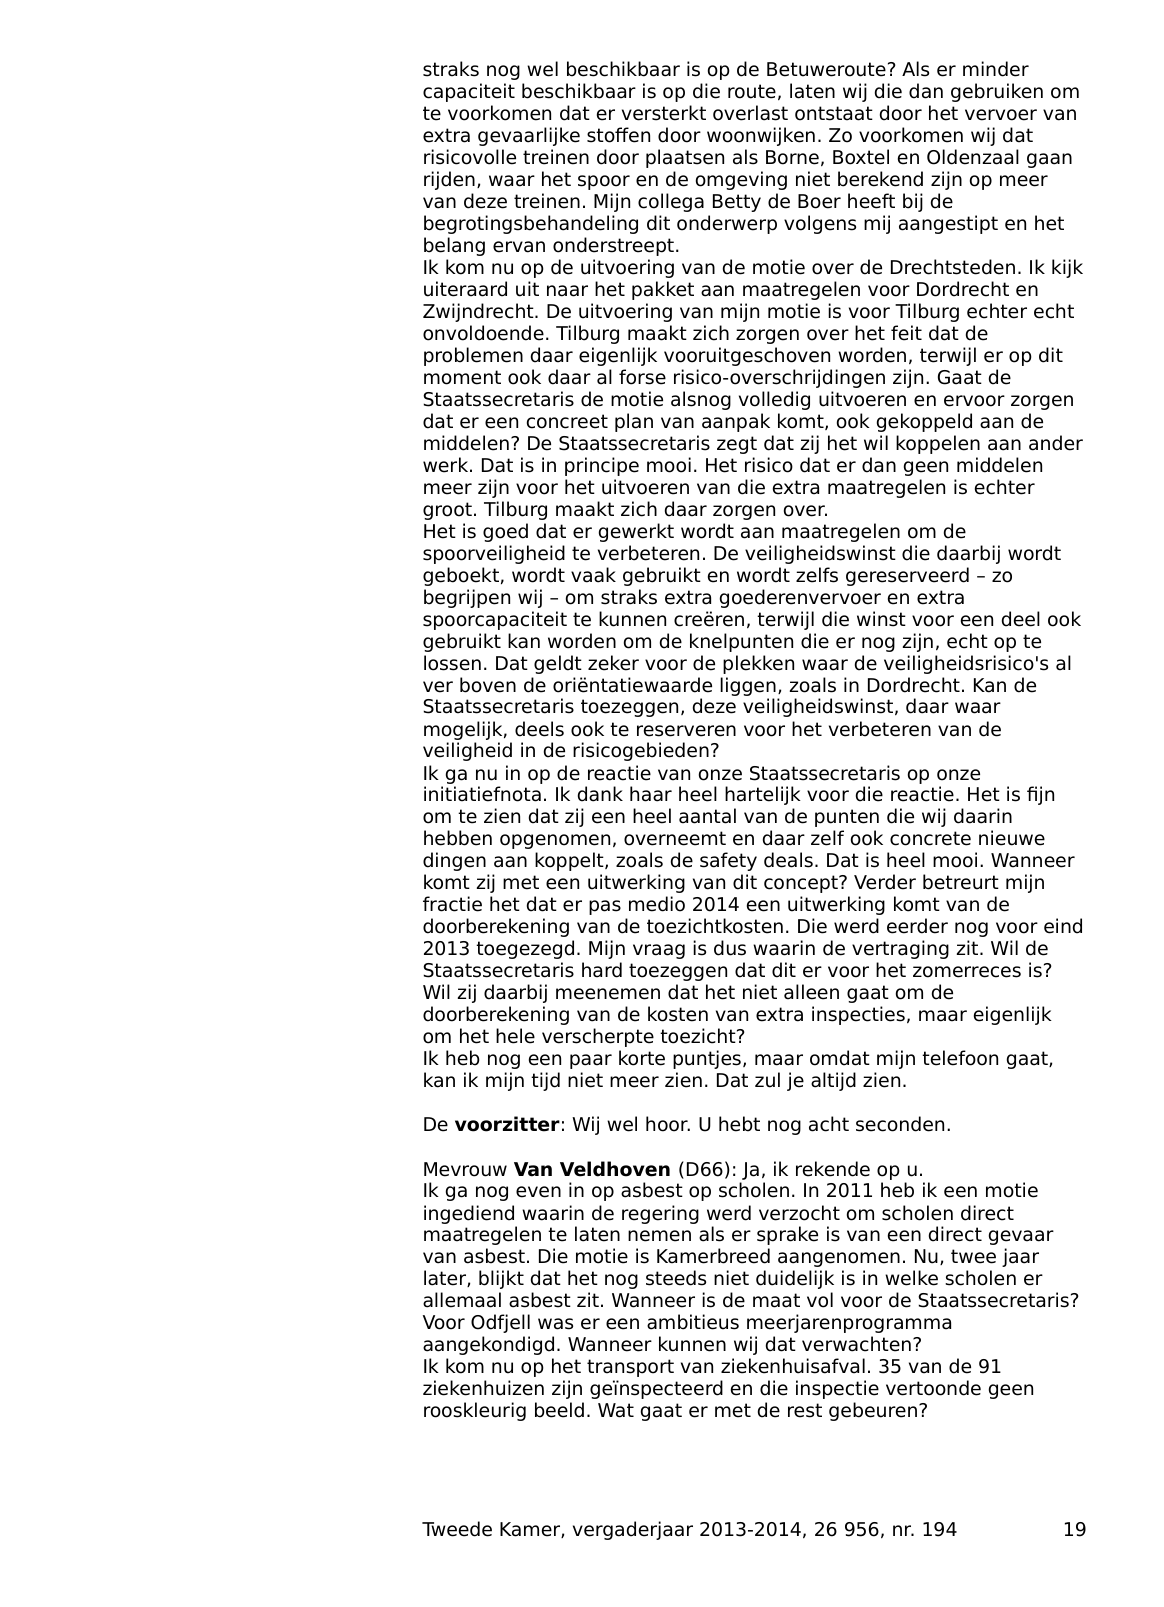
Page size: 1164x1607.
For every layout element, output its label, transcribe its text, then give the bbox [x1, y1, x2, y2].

text Ik kom nu op het transport van ziekenhuisafval. 35 van de 91 ziekenhuizen zijn geïnspecteerd en die inspectie vertoonde geen rooskleurig beeld. Wat gaat er met de rest gebeuren? [422, 1356, 1087, 1422]
text Ik ga nog even in op asbest op scholen. In 2011 heb ik een motie ingediend waarin de regering werd verzocht om scholen direct maatregelen te laten nemen als er sprake is van een direct gevaar van asbest. Die motie is Kamerbreed aangenomen. Nu, twee jaar later, blijkt dat het nog steeds niet duidelijk is in welke scholen er allemaal asbest zit. Wanneer is de maat vol voor de Staatssecretaris? [422, 1180, 1087, 1312]
text straks nog wel beschikbaar is op de Betuweroute? Als er minder capaciteit beschikbaar is op die route, laten wij die dan gebruiken om te voorkomen dat er versterkt overlast ontstaat door het vervoer van extra gevaarlijke stoffen door woonwijken. Zo voorkomen wij dat risicovolle treinen door plaatsen als Borne, Boxtel en Oldenzaal gaan rijden, waar het spoor en de omgeving niet berekend zijn op meer van deze treinen. Mijn collega Betty de Boer heeft bij de begrotingsbehandeling dit onderwerp volgens mij aangestipt en het belang ervan onderstreept. [422, 59, 1087, 257]
text Ik ga nu in op de reactie van onze Staatssecretaris op onze initiatiefnota. Ik dank haar heel hartelijk voor die reactie. Het is fijn om te zien dat zij een heel aantal van de punten die wij daarin hebben opgenomen, overneemt en daar zelf ook concrete nieuwe dingen aan koppelt, zoals de safety deals. Dat is heel mooi. Wanneer komt zij met een uitwerking van dit concept? Verder betreurt mijn fractie het dat er pas medio 2014 een uitwerking komt van de doorberekening van de toezichtkosten. Die werd eerder nog voor eind 2013 toegezegd. Mijn vraag is dus waarin de vertraging zit. Wil de Staatssecretaris hard toezeggen dat dit er voor het zomerreces is? Wil zij daarbij meenemen dat het niet alleen gaat om de doorberekening van de kosten van extra inspecties, maar eigenlijk om het hele verscherpte toezicht? [422, 762, 1087, 1048]
text Ik kom nu op de uitvoering van de motie over de Drechtsteden. Ik kijk uiteraard uit naar het pakket aan maatregelen voor Dordrecht en Zwijndrecht. De uitvoering van mijn motie is voor Tilburg echter echt onvoldoende. Tilburg maakt zich zorgen over het feit dat de problemen daar eigenlijk vooruitgeschoven worden, terwijl er op dit moment ook daar al forse risico-overschrijdingen zijn. Gaat de Staatssecretaris de motie alsnog volledig uitvoeren en ervoor zorgen dat er een concreet plan van aanpak komt, ook gekoppeld aan de middelen? De Staatssecretaris zegt dat zij het wil koppelen aan ander werk. Dat is in principe mooi. Het risico dat er dan geen middelen meer zijn voor het uitvoeren van die extra maatregelen is echter groot. Tilburg maakt zich daar zorgen over. [422, 257, 1087, 521]
text De voorzitter: Wij wel hoor. U hebt nog acht seconden. [422, 1114, 1087, 1136]
text Ik heb nog een paar korte puntjes, maar omdat mijn telefoon gaat, kan ik mijn tijd niet meer zien. Dat zul je altijd zien. [422, 1048, 1087, 1092]
text Voor Odfjell was er een ambitieus meerjarenprogramma aangekondigd. Wanneer kunnen wij dat verwachten? [422, 1312, 1087, 1356]
text Het is goed dat er gewerkt wordt aan maatregelen om de spoorveiligheid te verbeteren. De veiligheidswinst die daarbij wordt geboekt, wordt vaak gebruikt en wordt zelfs gereserveerd – zo begrijpen wij – om straks extra goederenvervoer en extra spoorcapaciteit te kunnen creëren, terwijl die winst voor een deel ook gebruikt kan worden om de knelpunten die er nog zijn, echt op te lossen. Dat geldt zeker voor de plekken waar de veiligheidsrisico's al ver boven de oriëntatiewaarde liggen, zoals in Dordrecht. Kan de Staatssecretaris toezeggen, deze veiligheidswinst, daar waar mogelijk, deels ook te reserveren voor het verbeteren van de veiligheid in de risicogebieden? [422, 521, 1087, 762]
text Mevrouw Van Veldhoven (D66): Ja, ik rekende op u. [422, 1158, 1087, 1180]
